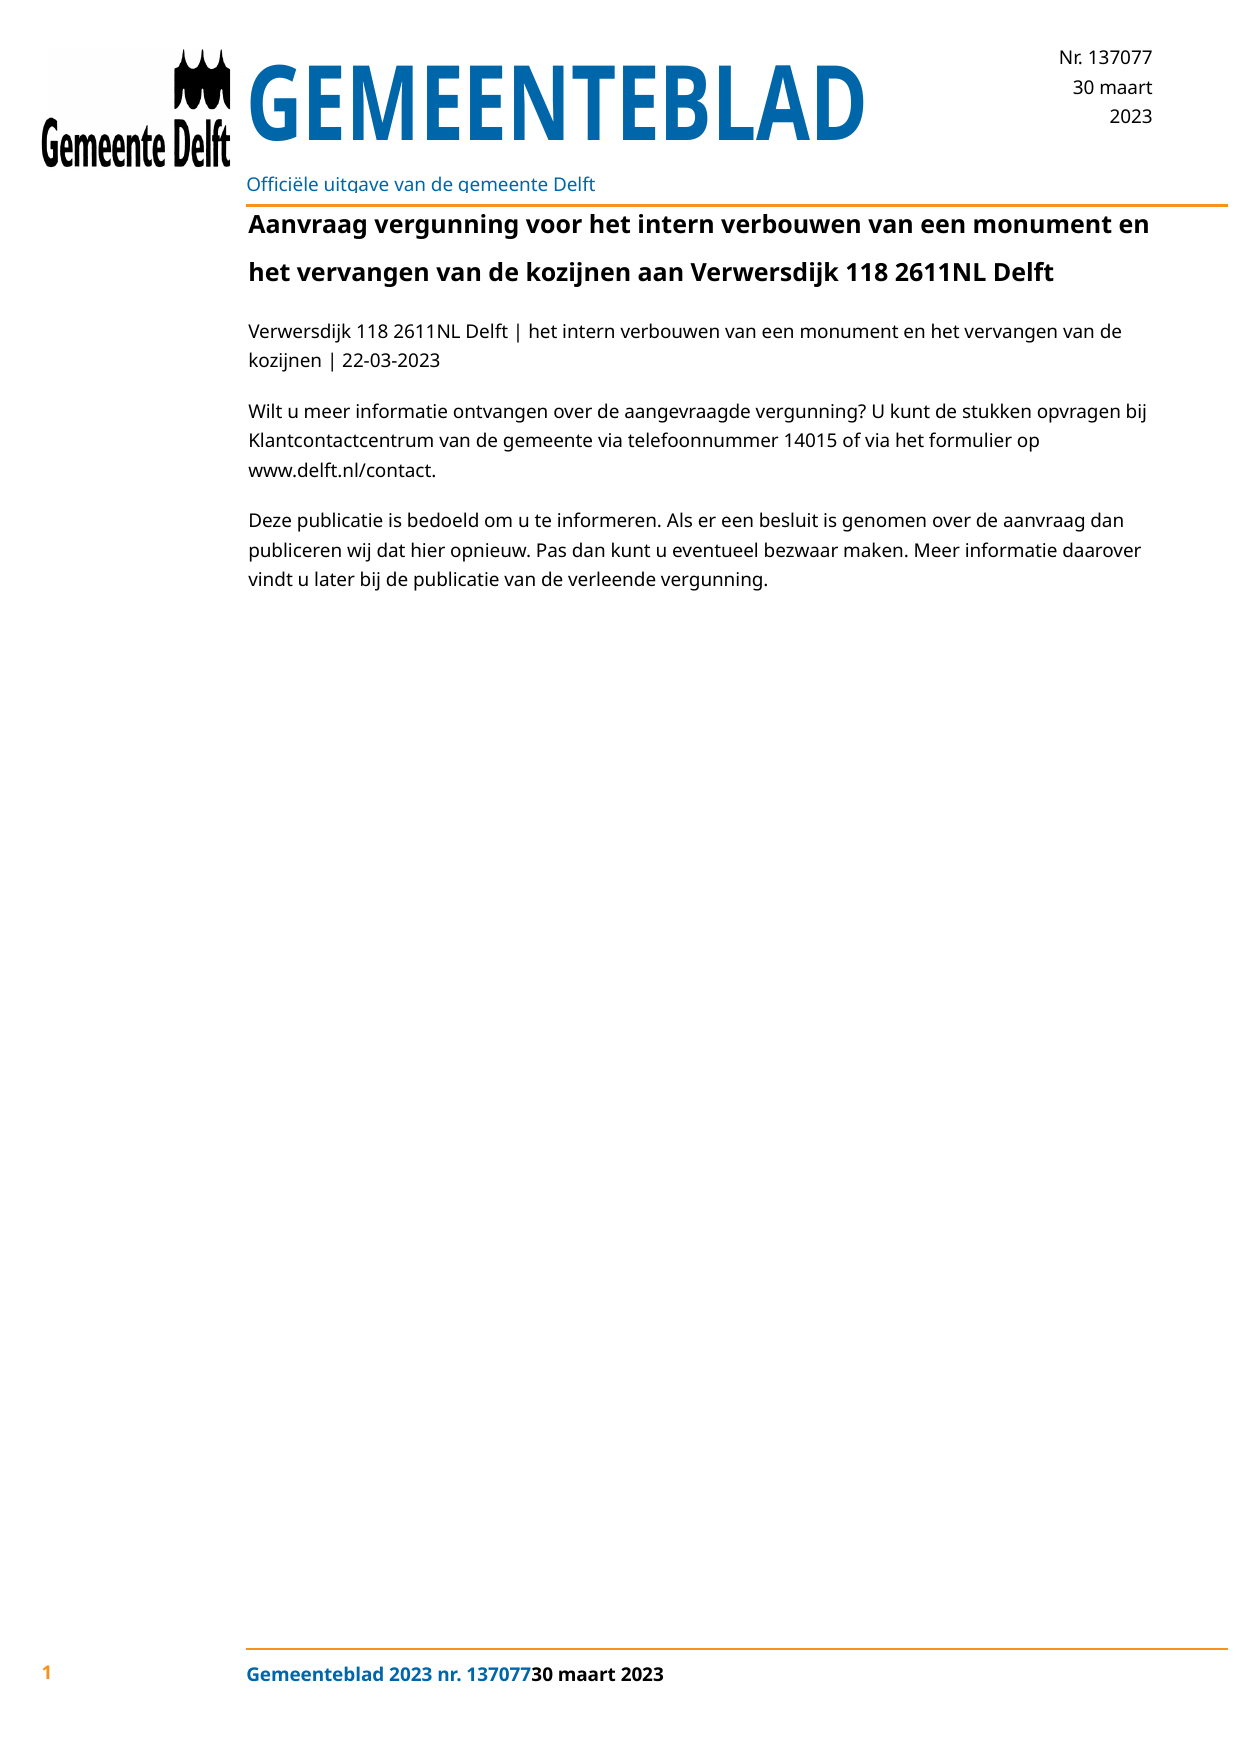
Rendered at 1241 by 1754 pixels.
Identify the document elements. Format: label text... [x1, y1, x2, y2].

text Aanvraag vergunning voor het intern verbouwen van een monument en het vervangen van de kozijnen aan Verwersdijk 118 2611NL Delft [248, 207, 1152, 288]
picture [41, 47, 231, 172]
text Verwersdijk 118 2611NL Delft | het intern verbouwen van een monument en het vervangen van de kozijnen | 22-03-2023 [248, 318, 1152, 373]
text Wilt u meer informatie ontvangen over de aangevraagde vergunning? U kunt de stukken opvragen bij Klantcontactcentrum van de gemeente via telefoonnummer 14015 of via het formulier op www.delft.nl/contact. [248, 398, 1152, 483]
text Deze publicatie is bedoeld om u te informeren. Als er een besluit is genomen over de aanvraag dan publiceren wij dat hier opnieuw. Pas dan kunt u eventueel bezwaar maken. Meer informatie daarover vindt u later bij de publicatie van de verleende vergunning. [248, 507, 1152, 592]
